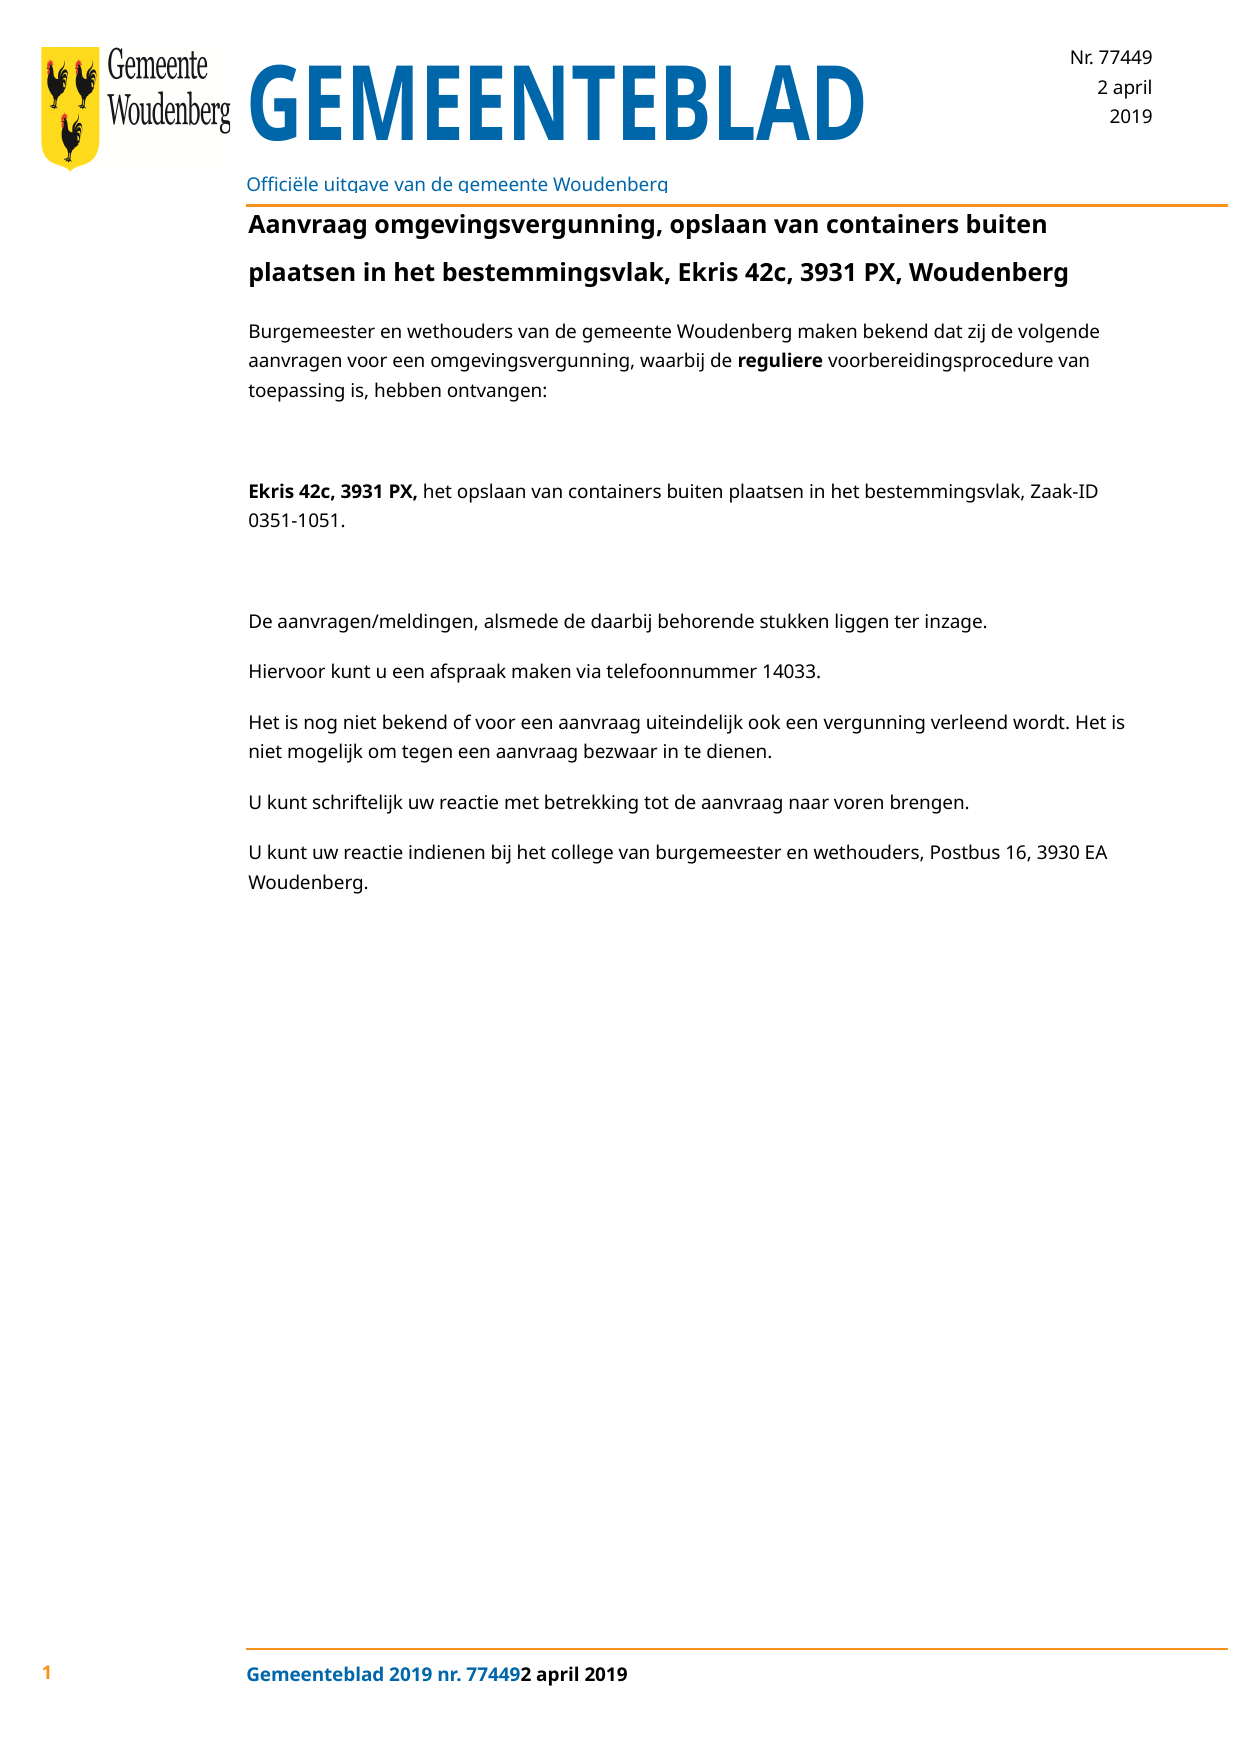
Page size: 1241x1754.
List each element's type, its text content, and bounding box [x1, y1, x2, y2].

text Aanvraag omgevingsvergunning, opslaan van containers buiten plaatsen in het bestemmingsvlak, Ekris 42c, 3931 PX, Woudenberg [248, 207, 1152, 288]
text U kunt schriftelijk uw reactie met betrekking tot de aanvraag naar voren brengen. [248, 789, 1152, 815]
text Burgemeester en wethouders van de gemeente Woudenberg maken bekend dat zij de volgende aanvragen voor een omgevingsvergunning, waarbij de reguliere voorbereidingsprocedure van toepassing is, hebben ontvangen: [248, 318, 1152, 403]
picture [41, 47, 231, 172]
text De aanvragen/meldingen, alsmede de daarbij behorende stukken liggen ter inzage. [248, 608, 1152, 634]
text U kunt uw reactie indienen bij het college van burgemeester en wethouders, Postbus 16, 3930 EA Woudenberg. [248, 839, 1152, 895]
text Het is nog niet bekend of voor een aanvraag uiteindelijk ook een vergunning verleend wordt. Het is niet mogelijk om tegen een aanvraag bezwaar in te dienen. [248, 709, 1152, 764]
text Ekris 42c, 3931 PX, het opslaan van containers buiten plaatsen in het bestemmingsvlak, Zaak-ID 0351-1051. [248, 478, 1152, 533]
text Hiervoor kunt u een afspraak maken via telefoonnummer 14033. [248, 659, 1152, 684]
